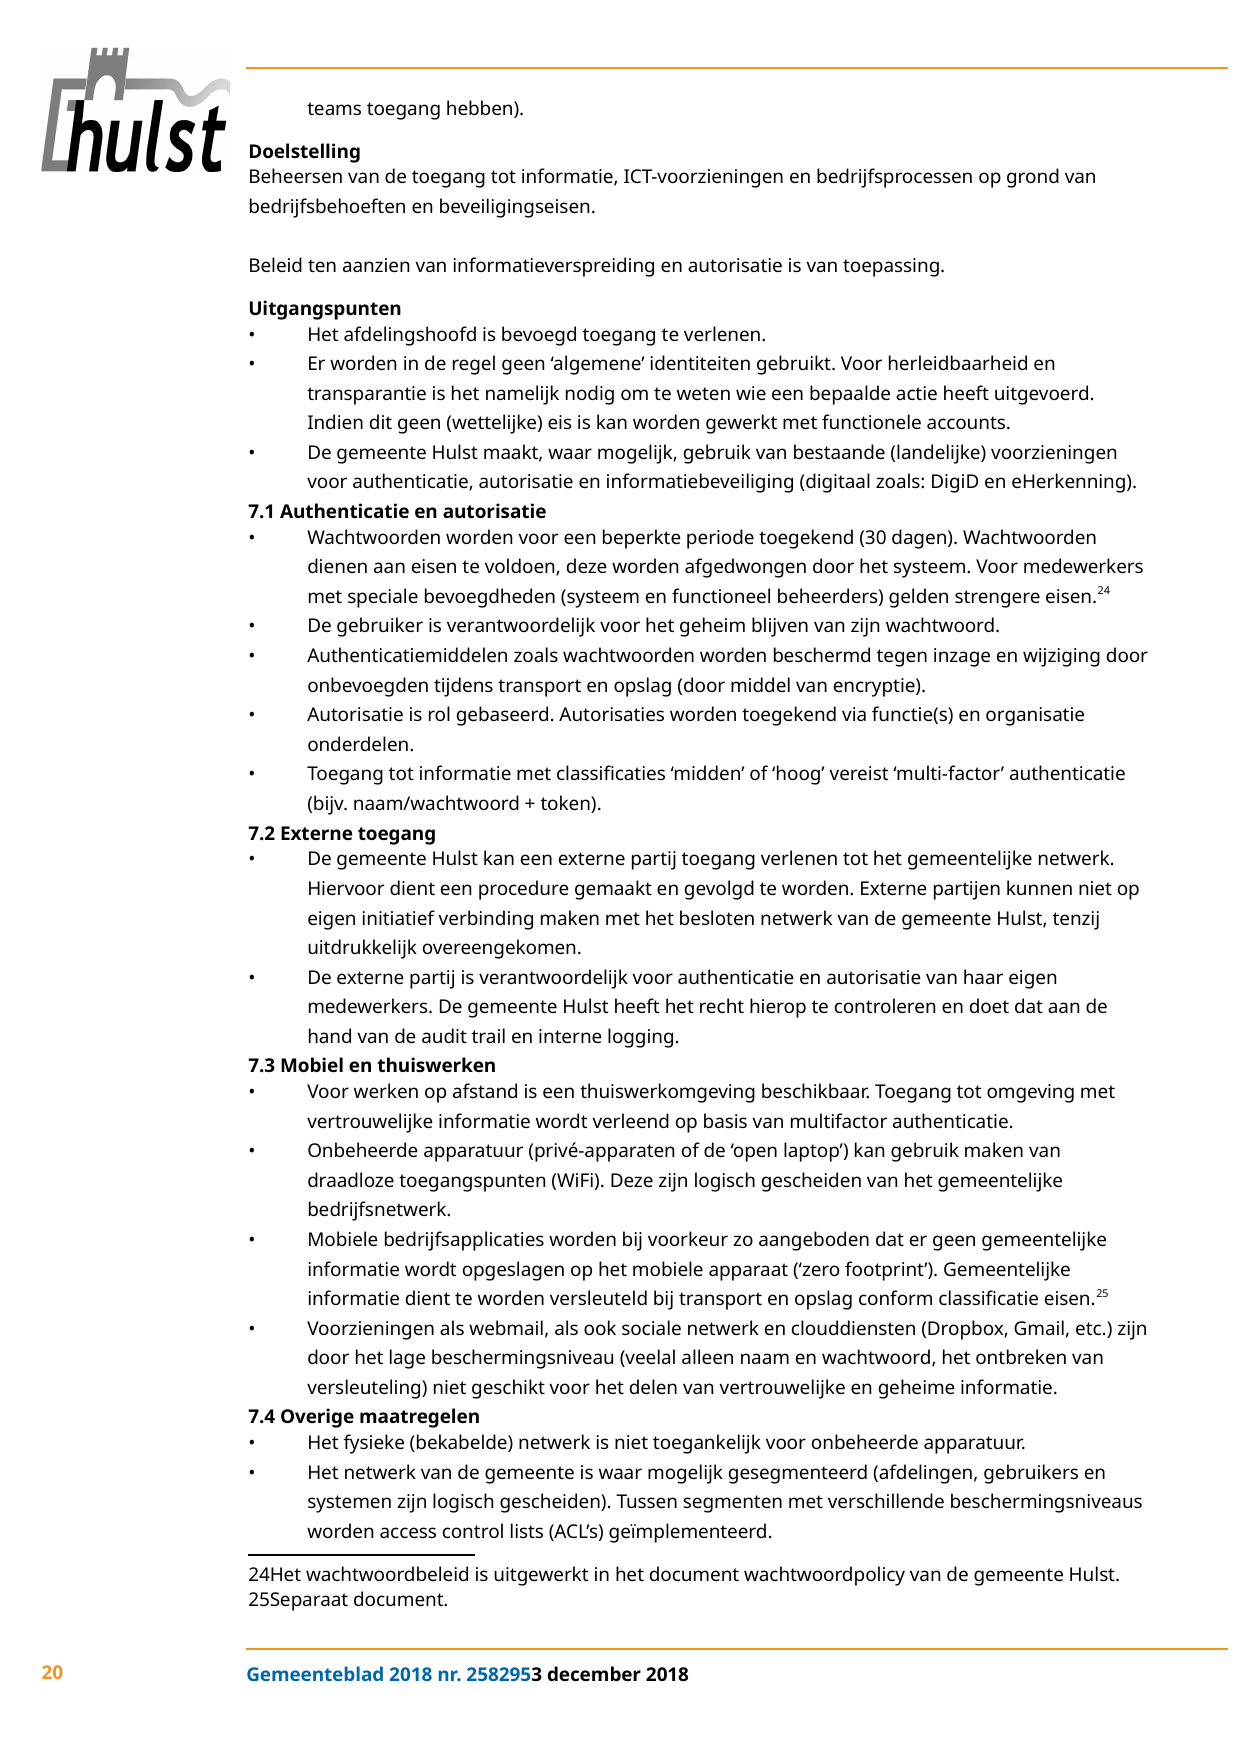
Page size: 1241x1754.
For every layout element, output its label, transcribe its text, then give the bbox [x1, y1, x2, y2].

list Authenticatiemiddelen zoals wachtwoorden worden beschermd tegen inzage en wijziging door onbevoegden tijdens transport en opslag (door middel van encryptie). [248, 642, 1152, 698]
list Autorisatie is rol gebaseerd. Autorisaties worden toegekend via functie(s) en organisatie onderdelen. [248, 701, 1152, 757]
list Het afdelingshoofd is bevoegd toegang te verlenen. [248, 321, 1152, 346]
list De externe partij is verantwoordelijk voor authenticatie en autorisatie van haar eigen medewerkers. De gemeente Hulst heeft het recht hierop te controleren en doet dat aan de hand van de audit trail en interne logging. [248, 964, 1152, 1049]
text 7.4 Overige maatregelen [248, 1404, 1152, 1429]
list Het fysieke (bekabelde) netwerk is niet toegankelijk voor onbeheerde apparatuur. [248, 1429, 1152, 1455]
list Separaat document. [248, 1586, 1152, 1612]
list Er worden in de regel geen ‘algemene’ identiteiten gebruikt. Voor herleidbaarheid en transparantie is het namelijk nodig om te weten wie een bepaalde actie heeft uitgevoerd. Indien dit geen (wettelijke) eis is kan worden gewerkt met functionele accounts. [248, 350, 1152, 435]
list De gebruiker is verantwoordelijk voor het geheim blijven van zijn wachtwoord. [248, 613, 1152, 638]
list teams toegang hebben). [248, 95, 1152, 121]
list Het netwerk van de gemeente is waar mogelijk gesegmenteerd (afdelingen, gebruikers en systemen zijn logisch gescheiden). Tussen segmenten met verschillende beschermingsniveaus worden access control lists (ACL’s) geïmplementeerd. [248, 1459, 1152, 1544]
list Onbeheerde apparatuur (privé-apparaten of de ‘open laptop’) kan gebruik maken van draadloze toegangspunten (WiFi). Deze zijn logisch gescheiden van het gemeentelijke bedrijfsnetwerk. [248, 1137, 1152, 1222]
list Het wachtwoordbeleid is uitgewerkt in het document wachtwoordpolicy van de gemeente Hulst. [248, 1561, 1152, 1586]
table_header Beheersen van de toegang tot informatie, ICT-voorzieningen en bedrijfsprocessen op grond van bedrijfsbehoeften en beveiligingseisen. Beleid ten aanzien van informatieverspreiding en autorisatie is van toepassing. [248, 164, 1152, 278]
list Mobiele bedrijfsapplicaties worden bij voorkeur zo aangeboden dat er geen gemeentelijke informatie wordt opgeslagen op het mobiele apparaat (‘zero footprint’). Gemeentelijke informatie dient te worden versleuteld bij transport en opslag conform classificatie eisen. [248, 1226, 1152, 1311]
text 7.2 Externe toegang [248, 820, 1152, 846]
list Toegang tot informatie met classificaties ‘midden’ of ‘hoog’ vereist ‘multi-factor’ authenticatie (bijv. naam/wachtwoord + token). [248, 761, 1152, 816]
list Voor werken op afstand is een thuiswerkomgeving beschikbaar. Toegang tot omgeving met vertrouwelijke informatie wordt verleend op basis van multifactor authenticatie. [248, 1078, 1152, 1134]
text Uitgangspunten [248, 295, 1152, 321]
list Wachtwoorden worden voor een beperkte periode toegekend (30 dagen). Wachtwoorden dienen aan eisen te voldoen, deze worden afgedwongen door het systeem. Voor medewerkers met speciale bevoegdheden (systeem en functioneel beheerders) gelden strengere eisen. [248, 524, 1152, 609]
list De gemeente Hulst kan een externe partij toegang verlenen tot het gemeentelijke netwerk. Hiervoor dient een procedure gemaakt en gevolgd te worden. Externe partijen kunnen niet op eigen initiatief verbinding maken met het besloten netwerk van de gemeente Hulst, tenzij uitdrukkelijk overeengekomen. [248, 846, 1152, 960]
list Voorzieningen als webmail, als ook sociale netwerk en clouddiensten (Dropbox, Gmail, etc.) zijn door het lage beschermingsniveau (veelal alleen naam en wachtwoord, het ontbreken van versleuteling) niet geschikt voor het delen van vertrouwelijke en geheime informatie. [248, 1315, 1152, 1400]
picture [41, 47, 231, 172]
list De gemeente Hulst maakt, waar mogelijk, gebruik van bestaande (landelijke) voorzieningen voor authenticatie, autorisatie en informatiebeveiliging (digitaal zoals: DigiD en eHerkenning). [248, 439, 1152, 494]
text Doelstelling [248, 138, 1152, 164]
text 7.1 Authenticatie en autorisatie [248, 498, 1152, 524]
text 7.3 Mobiel en thuiswerken [248, 1053, 1152, 1078]
